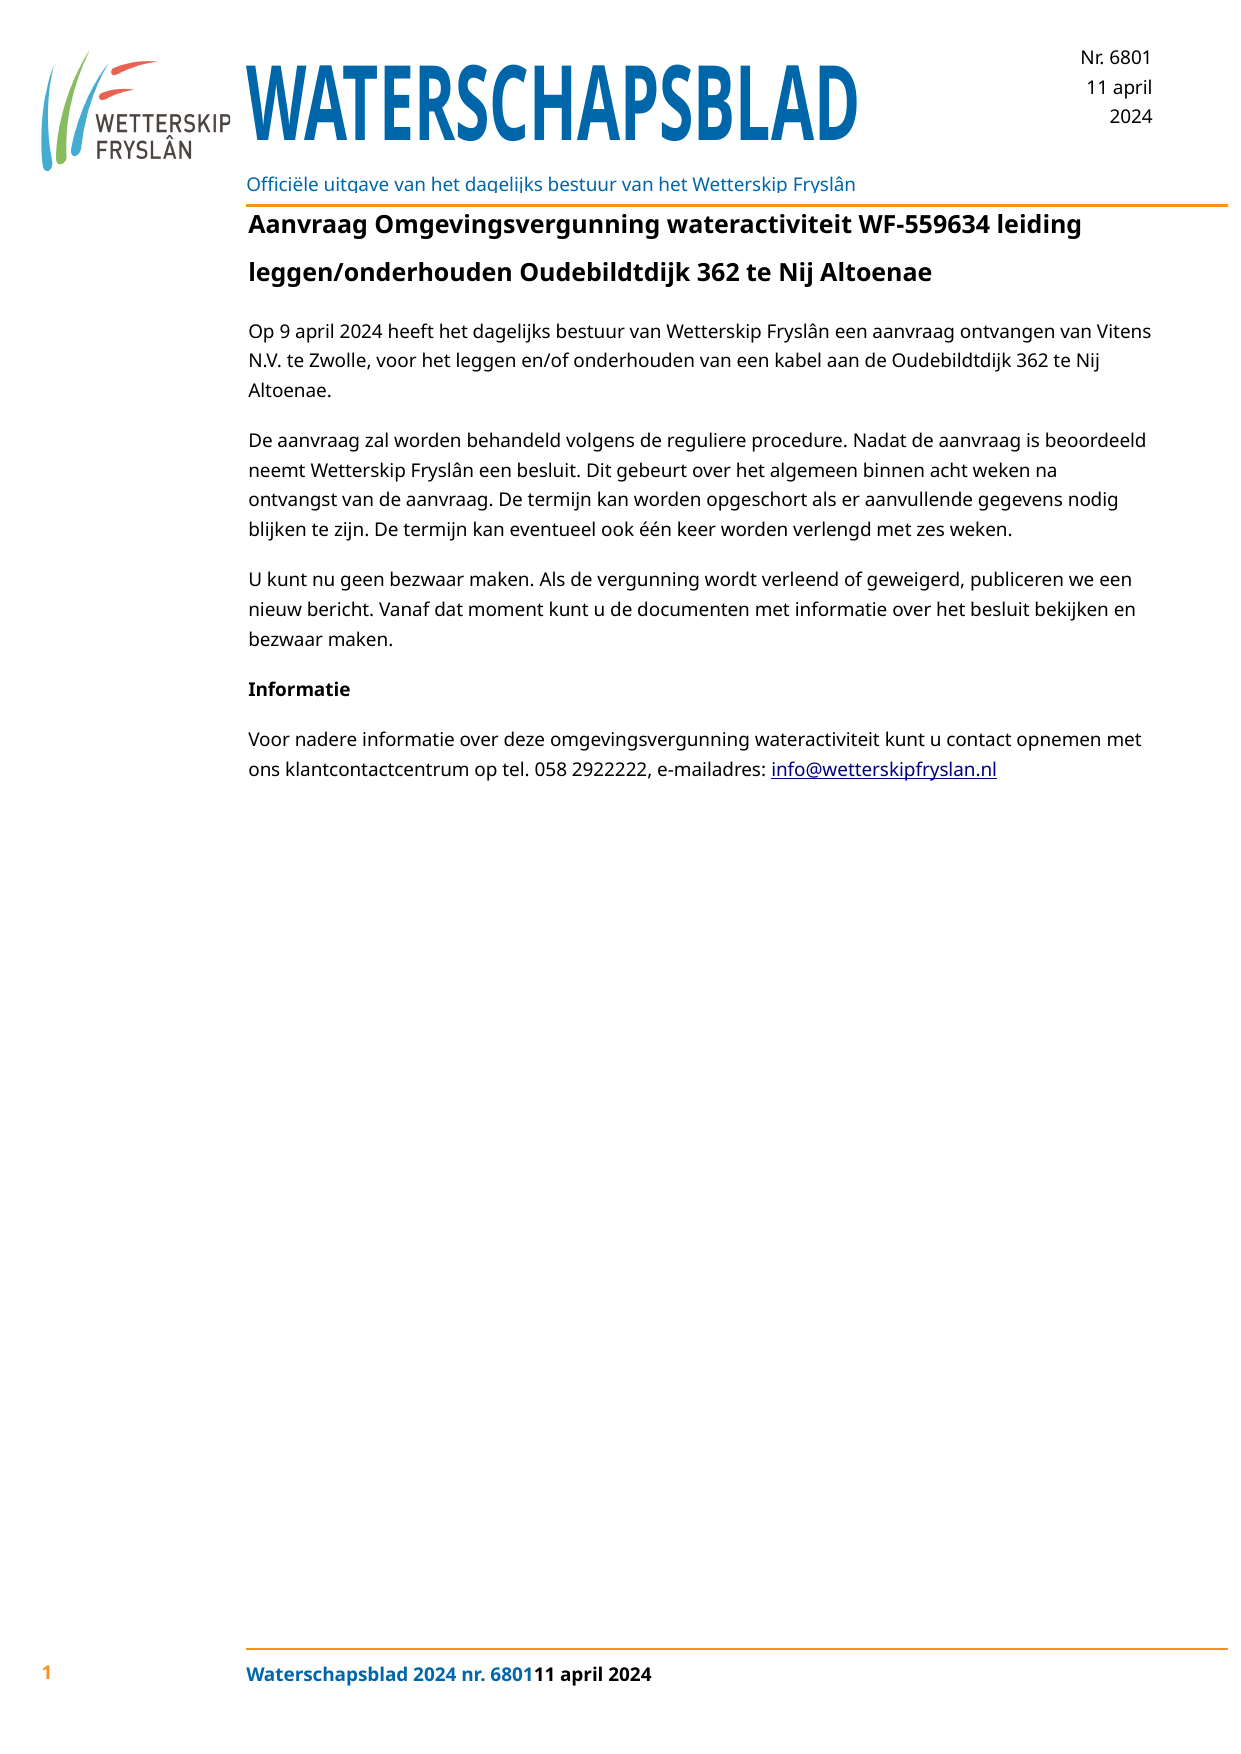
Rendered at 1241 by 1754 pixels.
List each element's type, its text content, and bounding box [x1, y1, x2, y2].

text U kunt nu geen bezwaar maken. Als de vergunning wordt verleend of geweigerd, publiceren we een nieuw bericht. Vanaf dat moment kunt u de documenten met informatie over het besluit bekijken en bezwaar maken. [248, 567, 1152, 652]
picture [41, 47, 231, 172]
text Op 9 april 2024 heeft het dagelijks bestuur van Wetterskip Fryslân een aanvraag ontvangen van Vitens N.V. te Zwolle, voor het leggen en/of onderhouden van een kabel aan de Oudebildtdijk 362 te Nij Altoenae. [248, 318, 1152, 403]
text Aanvraag Omgevingsvergunning wateractiviteit WF-559634 leiding leggen/onderhouden Oudebildtdijk 362 te Nij Altoenae [248, 207, 1152, 288]
text Informatie [248, 676, 1152, 702]
text De aanvraag zal worden behandeld volgens de reguliere procedure. Nadat de aanvraag is beoordeeld neemt Wetterskip Fryslân een besluit. Dit gebeurt over het algemeen binnen acht weken na ontvangst van de aanvraag. De termijn kan worden opgeschort als er aanvullende gegevens nodig blijken te zijn. De termijn kan eventueel ook één keer worden verlengd met zes weken. [248, 427, 1152, 542]
text Voor nadere informatie over deze omgevingsvergunning wateractiviteit kunt u contact opnemen met ons klantcontactcentrum op tel. 058 2922222, e-mailadres: info@wetterskipfryslan.nl [248, 727, 1152, 782]
